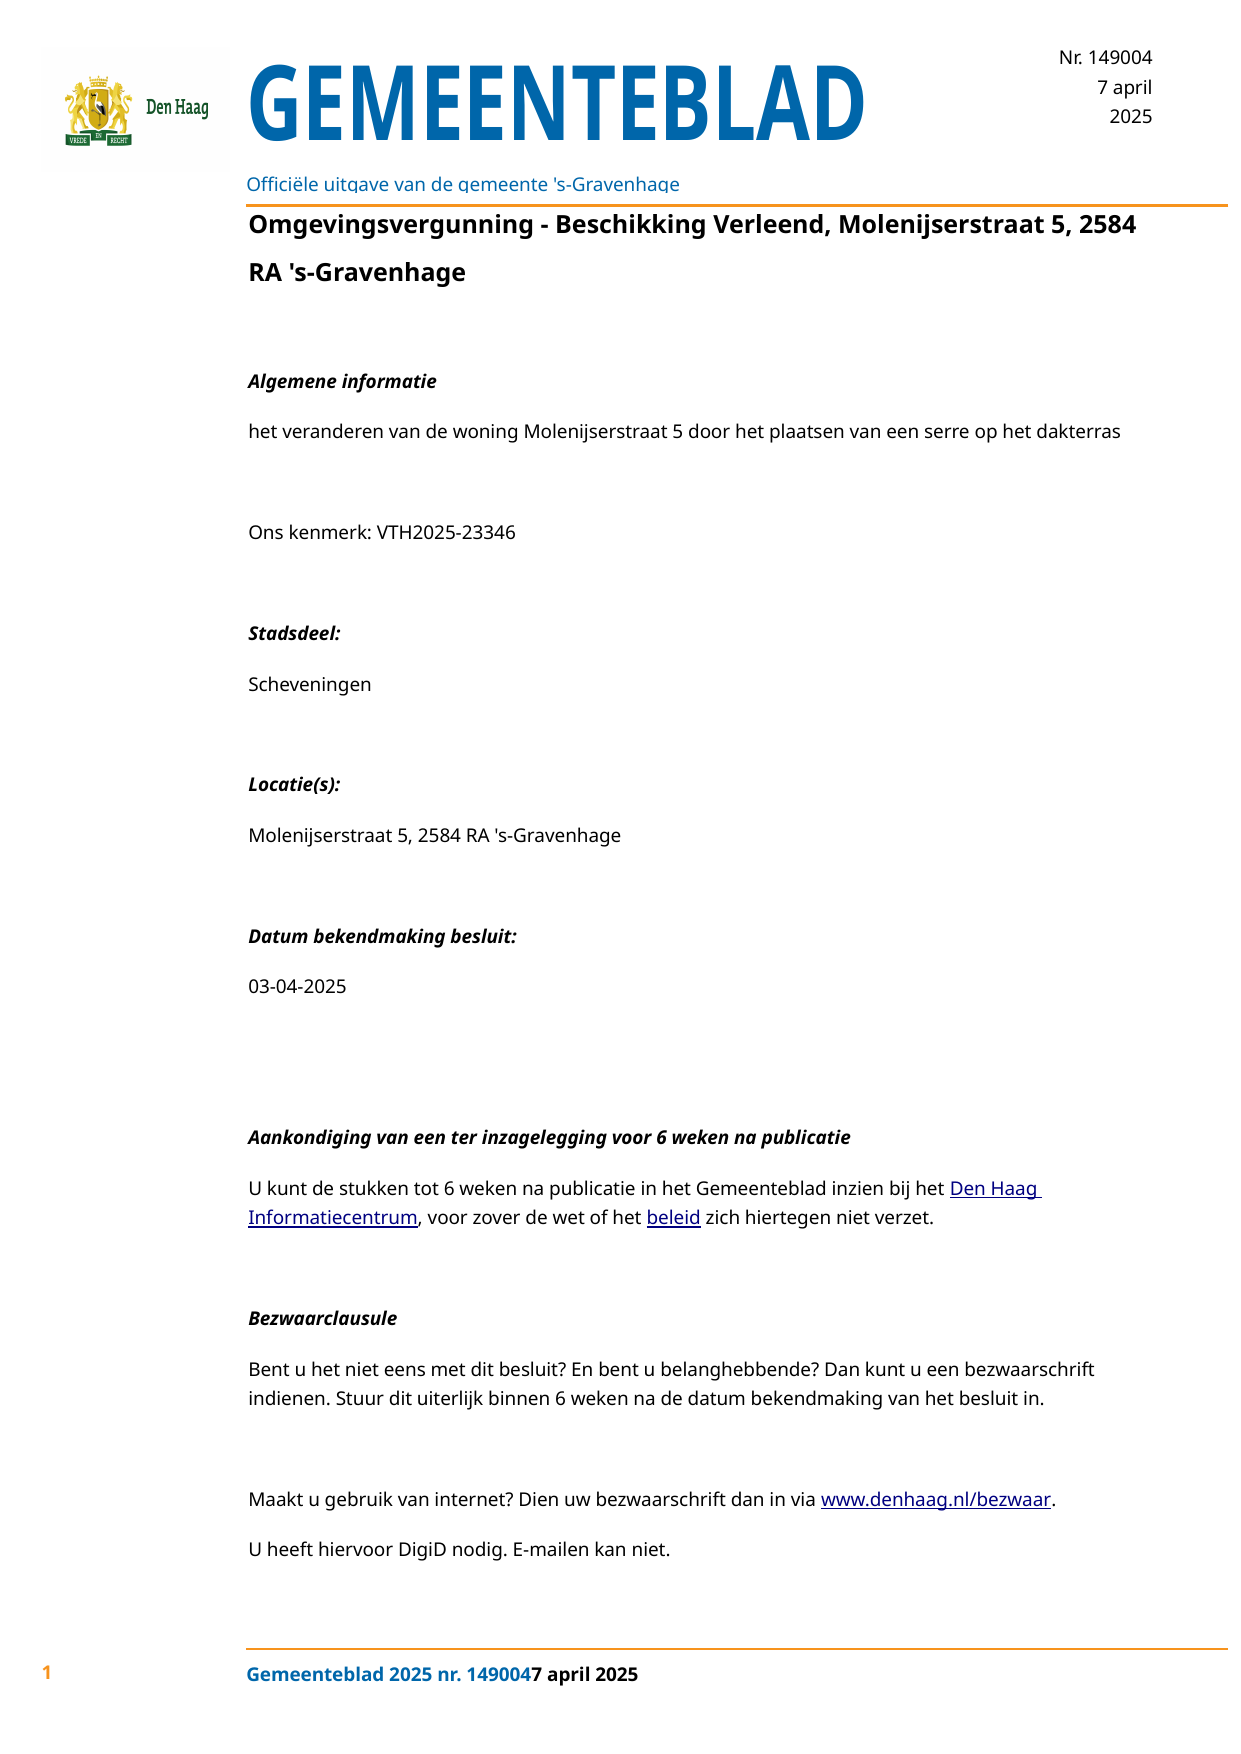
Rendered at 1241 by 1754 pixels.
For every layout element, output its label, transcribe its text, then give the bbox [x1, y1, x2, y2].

text Bezwaarclausule [248, 1305, 1152, 1331]
text Locatie(s): [248, 772, 1152, 797]
text Ons kenmerk: VTH2025-23346 [248, 519, 1152, 545]
text 03-04-2025 [248, 973, 1152, 999]
text Stadsdeel: [248, 620, 1152, 646]
text U heeft hiervoor DigiD nodig. E-mailen kan niet. [248, 1537, 1152, 1562]
picture [41, 47, 231, 172]
text Bent u het niet eens met dit besluit? En bent u belanghebbende? Dan kunt u een bezwaarschrift indienen. Stuur dit uiterlijk binnen 6 weken na de datum bekendmaking van het besluit in. [248, 1356, 1152, 1411]
text het veranderen van de woning Molenijserstraat 5 door het plaatsen van een serre op het dakterras [248, 419, 1152, 444]
text Molenijserstraat 5, 2584 RA 's-Gravenhage [248, 822, 1152, 848]
text Aankondiging van een ter inzagelegging voor 6 weken na publicatie [248, 1124, 1152, 1150]
text Scheveningen [248, 671, 1152, 697]
text Maakt u gebruik van internet? Dien uw bezwaarschrift dan in via www.denhaag.nl/bezwaar. [248, 1486, 1152, 1512]
text Algemene informatie [248, 368, 1152, 394]
text Datum bekendmaking besluit: [248, 923, 1152, 949]
text Omgevingsvergunning - Beschikking Verleend, Molenijserstraat 5, 2584 RA 's-Gravenhage [248, 207, 1152, 288]
text U kunt de stukken tot 6 weken na publicatie in het Gemeenteblad inzien bij het Den Haag Informatiecentrum, voor zover de wet of het beleid zich hiertegen niet verzet. [248, 1175, 1152, 1230]
